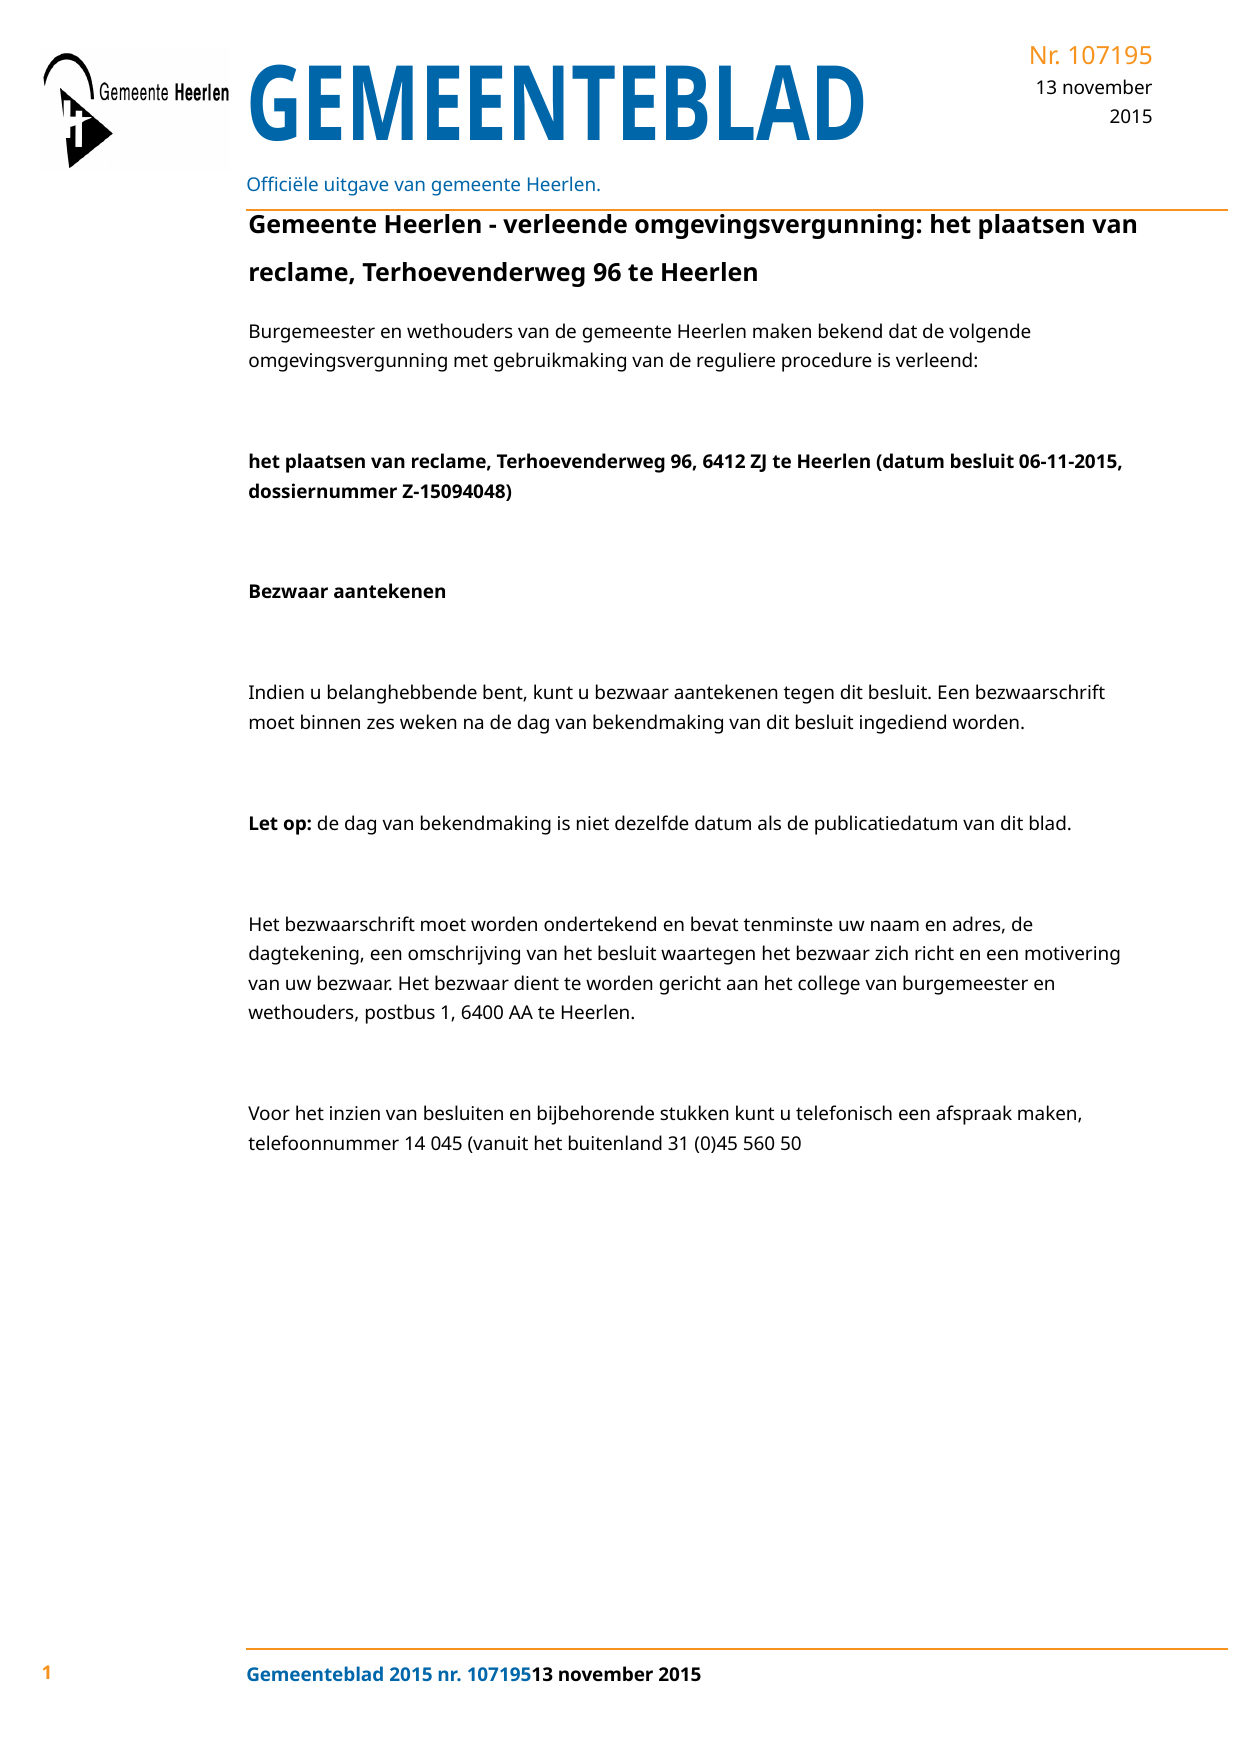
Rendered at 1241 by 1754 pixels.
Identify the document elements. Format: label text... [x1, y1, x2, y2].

text Het bezwaarschrift moet worden ondertekend en bevat tenminste uw naam en adres, de dagtekening, een omschrijving van het besluit waartegen het bezwaar zich richt en een motivering van uw bezwaar. Het bezwaar dient te worden gericht aan het college van burgemeester en wethouders, postbus 1, 6400 AA te Heerlen. [248, 911, 1152, 1025]
picture [41, 47, 231, 172]
text Gemeente Heerlen - verleende omgevingsvergunning: het plaatsen van reclame, Terhoevenderweg 96 te Heerlen [248, 211, 1152, 288]
text Voor het inzien van besluiten en bijbehorende stukken kunt u telefonisch een afspraak maken, telefoonnummer 14 045 (vanuit het buitenland 31 (0)45 560 50 [248, 1100, 1152, 1156]
text Indien u belanghebbende bent, kunt u bezwaar aantekenen tegen dit besluit. Een bezwaarschrift moet binnen zes weken na de dag van bekendmaking van dit besluit ingediend worden. [248, 679, 1152, 735]
text Burgemeester en wethouders van de gemeente Heerlen maken bekend dat de volgende omgevingsvergunning met gebruikmaking van de reguliere procedure is verleend: [248, 318, 1152, 373]
text Let op: de dag van bekendmaking is niet dezelfde datum als de publicatiedatum van dit blad. [248, 810, 1152, 836]
text het plaatsen van reclame, Terhoevenderweg 96, 6412 ZJ te Heerlen (datum besluit 06-11-2015, dossiernummer Z-15094048) [248, 448, 1152, 504]
text Bezwaar aantekenen [248, 579, 1152, 604]
